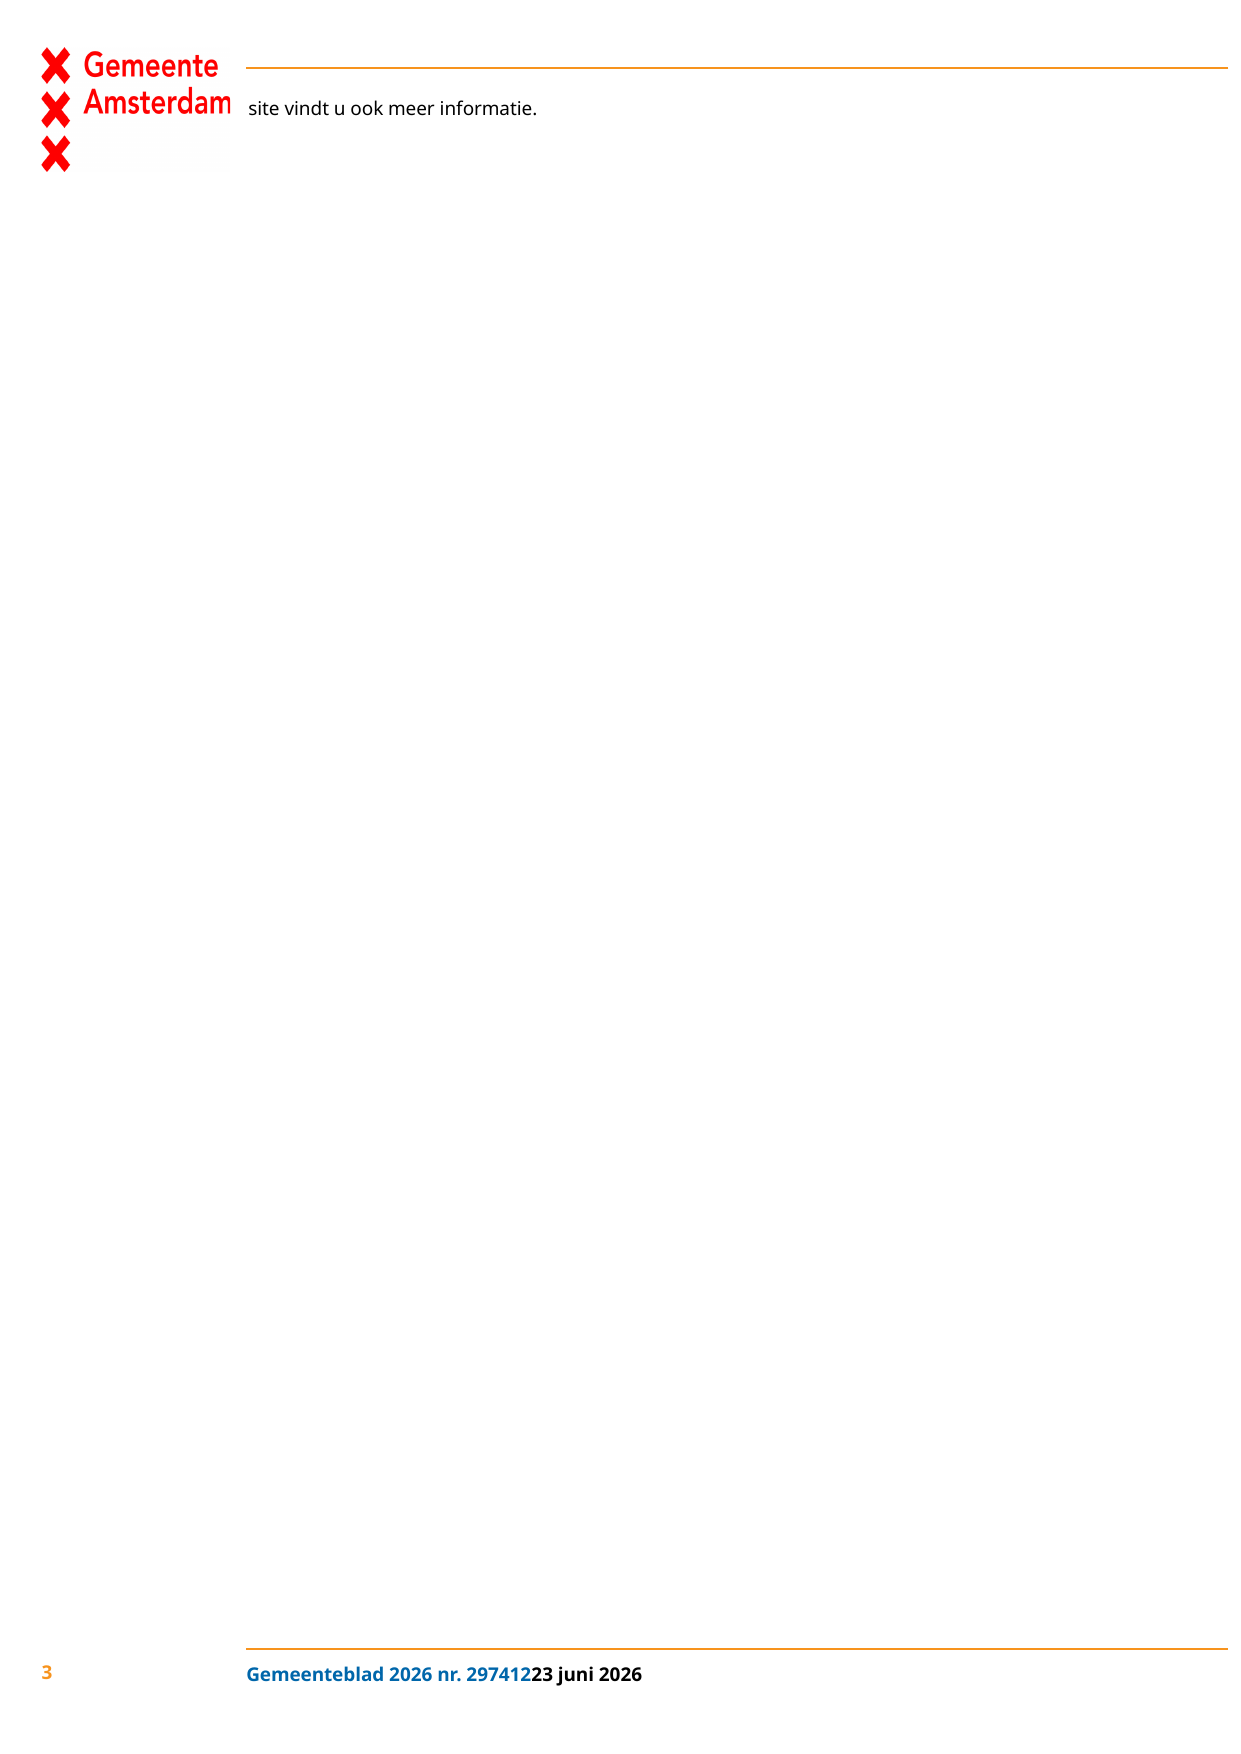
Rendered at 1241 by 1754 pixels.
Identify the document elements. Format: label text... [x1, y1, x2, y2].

text site vindt u ook meer informatie. [248, 95, 1152, 121]
picture [41, 47, 231, 172]
